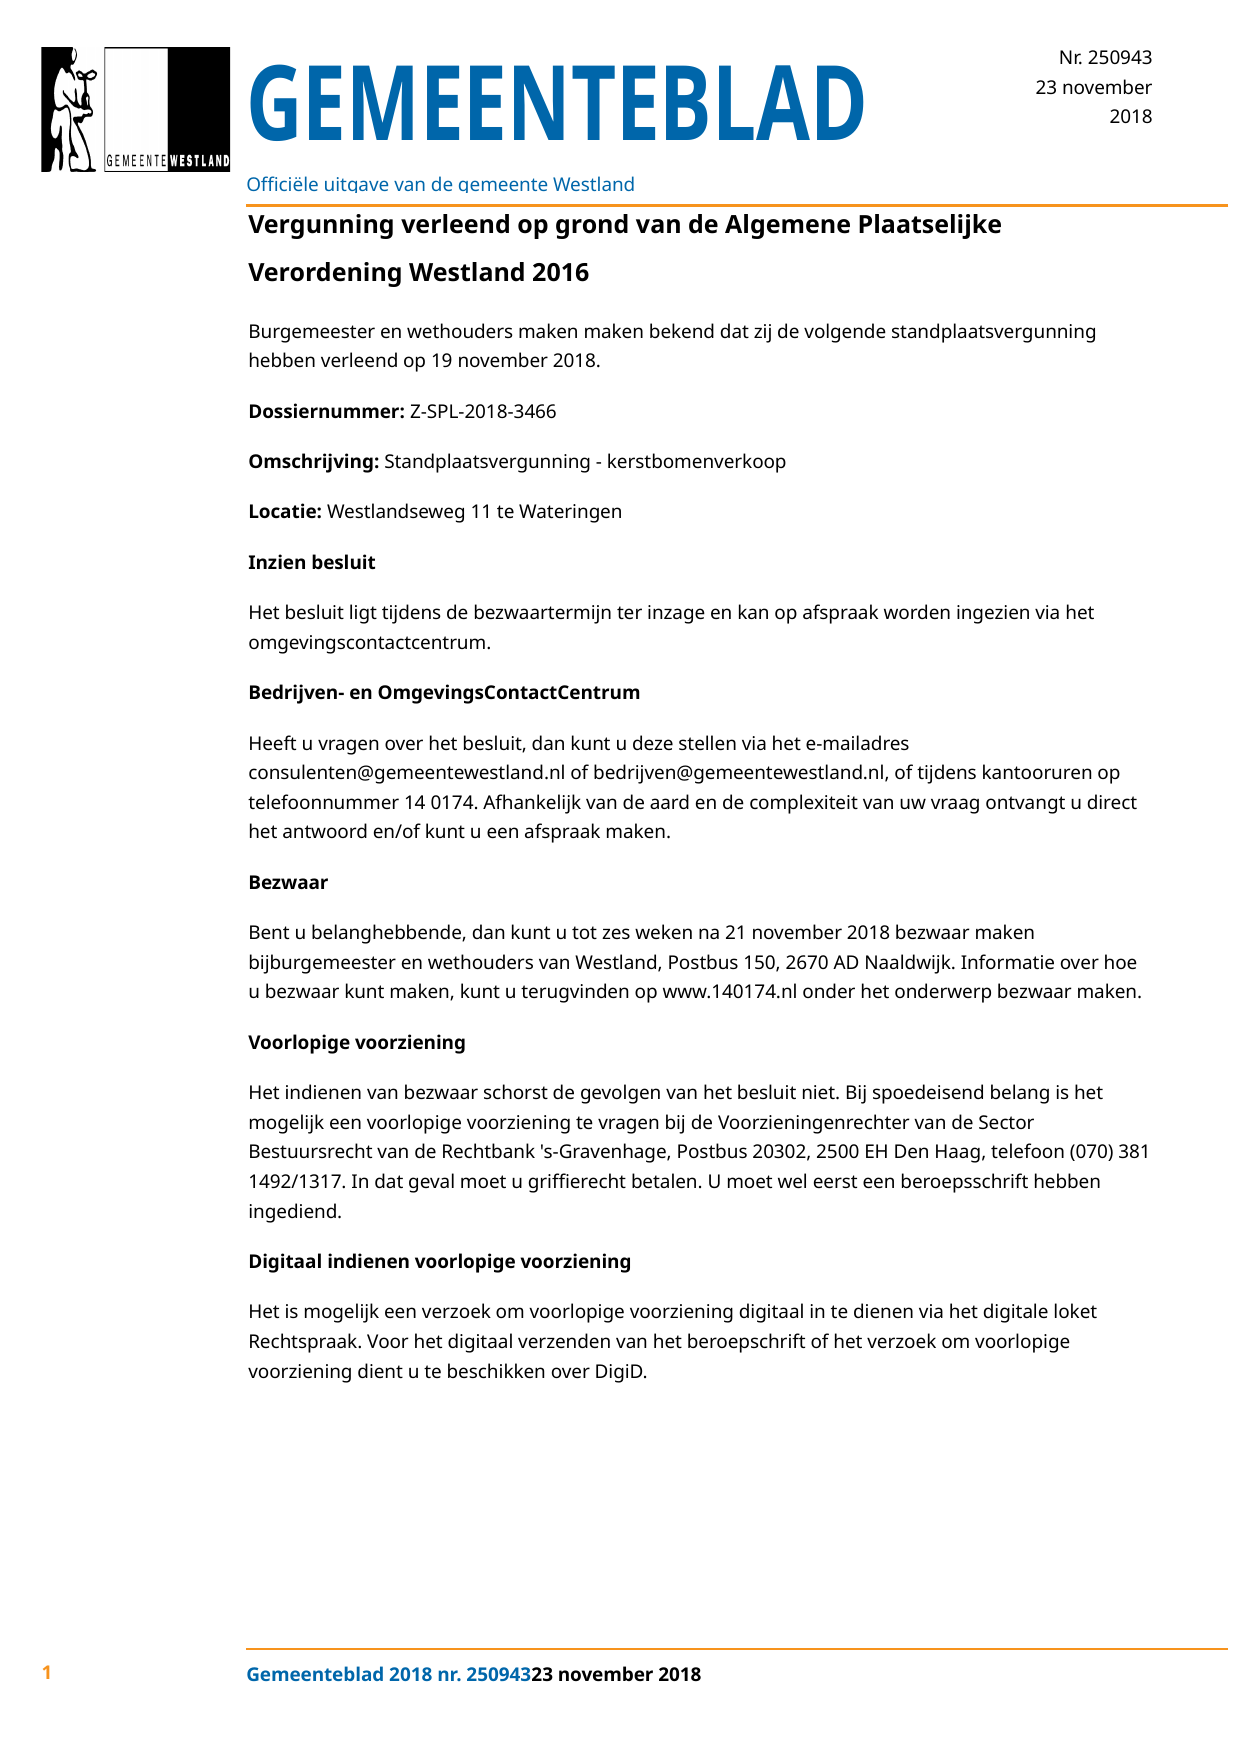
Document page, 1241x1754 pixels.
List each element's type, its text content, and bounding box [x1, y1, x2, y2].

text Burgemeester en wethouders maken maken bekend dat zij de volgende standplaatsvergunning hebben verleend op 19 november 2018. [248, 318, 1152, 373]
text Het is mogelijk een verzoek om voorlopige voorziening digitaal in te dienen via het digitale loket Rechtspraak. Voor het digitaal verzenden van het beroepschrift of het verzoek om voorlopige voorziening dient u te beschikken over DigiD. [248, 1299, 1152, 1384]
text Het besluit ligt tijdens de bezwaartermijn ter inzage en kan op afspraak worden ingezien via het omgevingscontactcentrum. [248, 599, 1152, 655]
text Heeft u vragen over het besluit, dan kunt u deze stellen via het e-mailadres consulenten@gemeentewestland.nl of bedrijven@gemeentewestland.nl, of tijdens kantooruren op telefoonnummer 14 0174. Afhankelijk van de aard en de complexiteit van uw vraag ontvangt u direct het antwoord en/of kunt u een afspraak maken. [248, 730, 1152, 844]
text Locatie: Westlandseweg 11 te Wateringen [248, 499, 1152, 524]
text Het indienen van bezwaar schorst de gevolgen van het besluit niet. Bij spoedeisend belang is het mogelijk een voorlopige voorziening te vragen bij de Voorzieningenrechter van de Sector Bestuursrecht van de Rechtbank 's-Gravenhage, Postbus 20302, 2500 EH Den Haag, telefoon (070) 381 1492/1317. In dat geval moet u griffierecht betalen. U moet wel eerst een beroepsschrift hebben ingediend. [248, 1079, 1152, 1224]
text Bezwaar [248, 869, 1152, 895]
text Digitaal indienen voorlopige voorziening [248, 1248, 1152, 1274]
picture [41, 47, 231, 172]
text Voorlopige voorziening [248, 1029, 1152, 1055]
text Omschrijving: Standplaatsvergunning - kerstbomenverkoop [248, 448, 1152, 474]
text Inzien besluit [248, 549, 1152, 575]
text Dossiernummer: Z-SPL-2018-3466 [248, 398, 1152, 424]
text Vergunning verleend op grond van de Algemene Plaatselijke Verordening Westland 2016 [248, 207, 1152, 288]
text Bedrijven- en OmgevingsContactCentrum [248, 679, 1152, 705]
text Bent u belanghebbende, dan kunt u tot zes weken na 21 november 2018 bezwaar maken bijburgemeester en wethouders van Westland, Postbus 150, 2670 AD Naaldwijk. Informatie over hoe u bezwaar kunt maken, kunt u terugvinden op www.140174.nl onder het onderwerp bezwaar maken. [248, 919, 1152, 1004]
